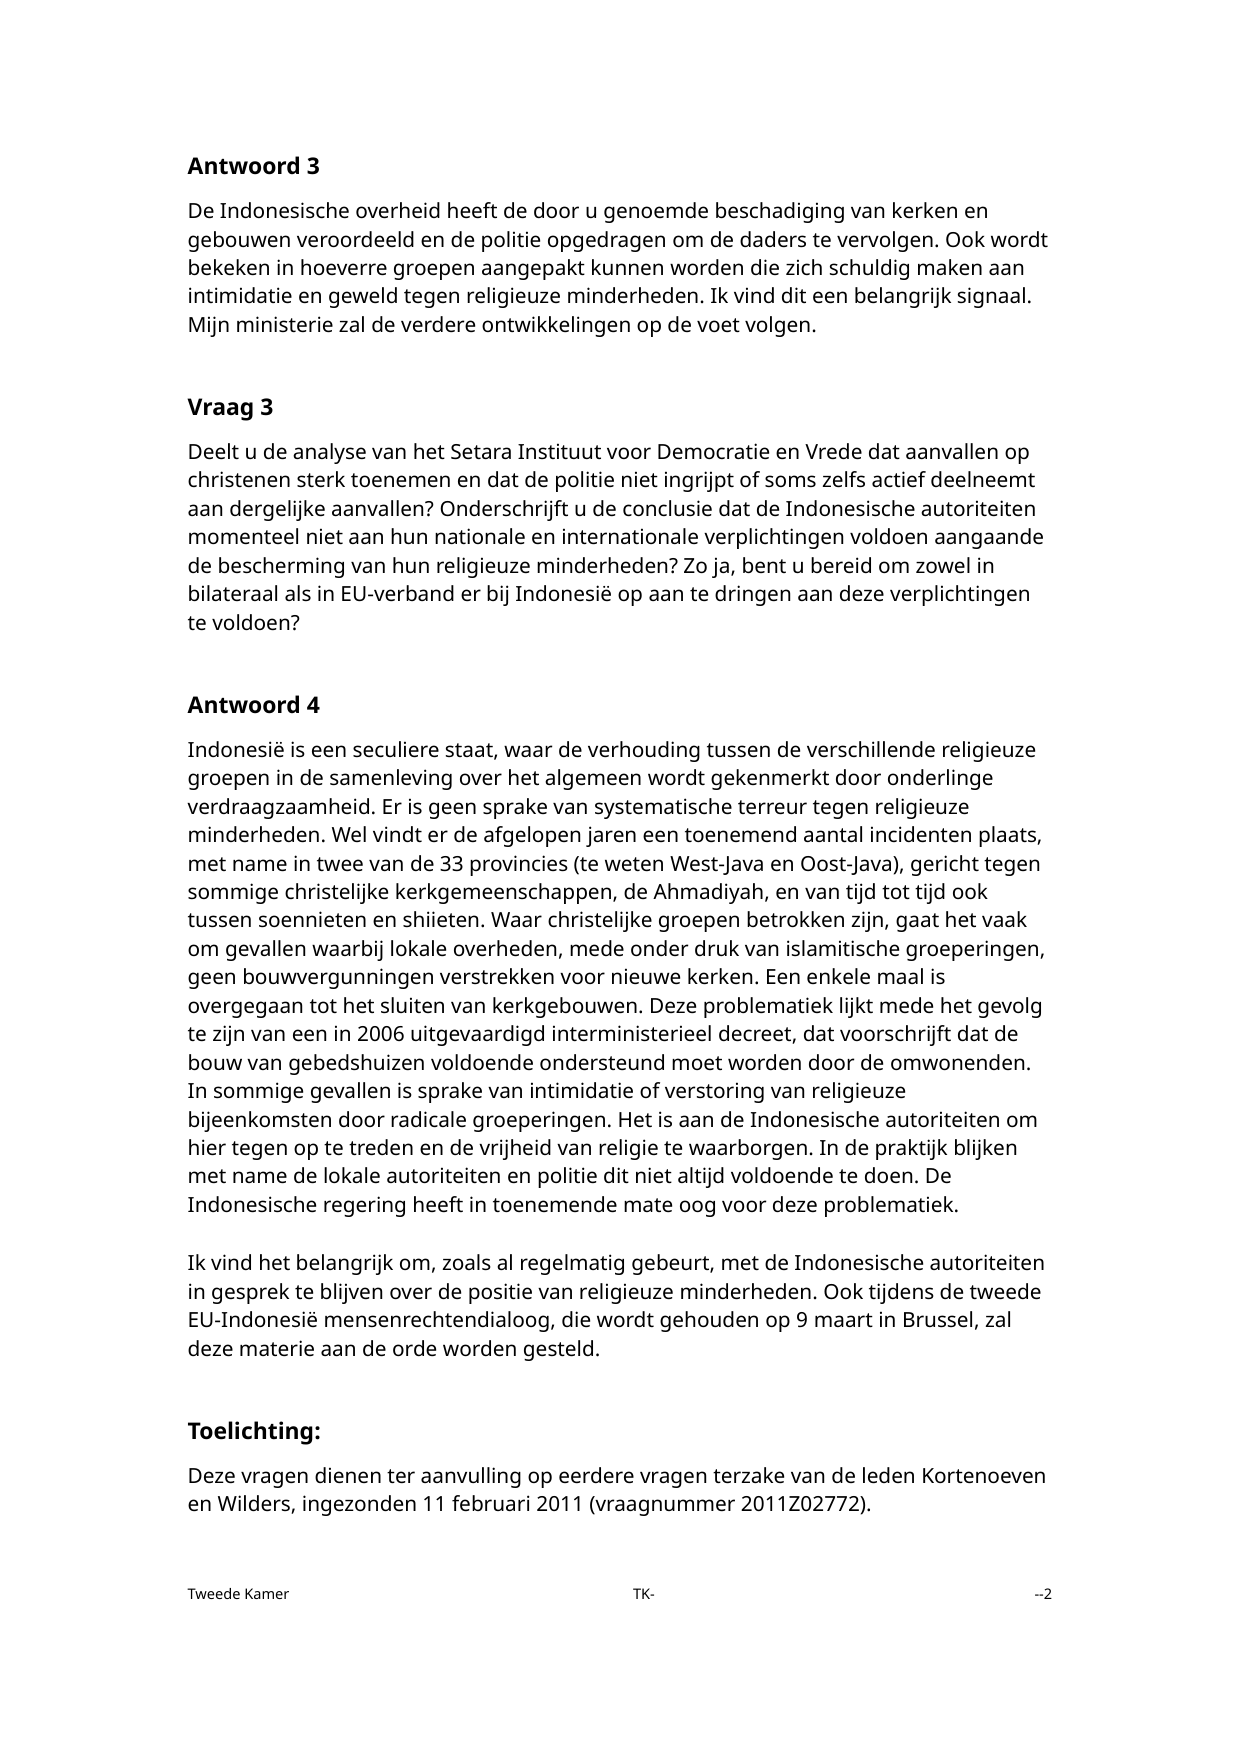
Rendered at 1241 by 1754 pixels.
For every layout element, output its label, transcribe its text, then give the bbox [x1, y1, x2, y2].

subtitle Antwoord 3 [187, 150, 1053, 181]
text Indonesië is een seculiere staat, waar de verhouding tussen de verschillende religieuze groepen in de samenleving over het algemeen wordt gekenmerkt door onderlinge verdraagzaamheid. Er is geen sprake van systematische terreur tegen religieuze minderheden. Wel vindt er de afgelopen jaren een toenemend aantal incidenten plaats, met name in twee van de 33 provincies (te weten West-Java en Oost-Java), gericht tegen sommige christelijke kerkgemeenschappen, de Ahmadiyah, en van tijd tot tijd ook tussen soennieten en shiieten. Waar christelijke groepen betrokken zijn, gaat het vaak om gevallen waarbij lokale overheden, mede onder druk van islamitische groeperingen, geen bouwvergunningen verstrekken voor nieuwe kerken. Een enkele maal is overgegaan tot het sluiten van kerkgebouwen. Deze problematiek lijkt mede het gevolg te zijn van een in 2006 uitgevaardigd interministerieel decreet, dat voorschrijft dat de bouw van gebedshuizen voldoende ondersteund moet worden door de omwonenden. In sommige gevallen is sprake van intimidatie of verstoring van religieuze bijeenkomsten door radicale groeperingen. Het is aan de Indonesische autoriteiten om hier tegen op te treden en de vrijheid van religie te waarborgen. In de praktijk blijken met name de lokale autoriteiten en politie dit niet altijd voldoende te doen. De Indonesische regering heeft in toenemende mate oog voor deze problematiek. [187, 735, 1053, 1218]
text Deelt u de analyse van het Setara Instituut voor Democratie en Vrede dat aanvallen op christenen sterk toenemen en dat de politie niet ingrijpt of soms zelfs actief deelneemt aan dergelijke aanvallen? Onderschrijft u de conclusie dat de Indonesische autoriteiten momenteel niet aan hun nationale en internationale verplichtingen voldoen aangaande de bescherming van hun religieuze minderheden? Zo ja, bent u bereid om zowel in bilateraal als in EU-verband er bij Indonesië op aan te dringen aan deze verplichtingen te voldoen? [187, 437, 1053, 636]
text Deze vragen dienen ter aanvulling op eerdere vragen terzake van de leden Kortenoeven en Wilders, ingezonden 11 februari 2011 (vraagnummer 2011Z02772). [187, 1461, 1053, 1518]
text Ik vind het belangrijk om, zoals al regelmatig gebeurt, met de Indonesische autoriteiten in gesprek te blijven over de positie van religieuze minderheden. Ook tijdens de tweede EU-Indonesië mensenrechtendialoog, die wordt gehouden op 9 maart in Brussel, zal deze materie aan de orde worden gesteld. [187, 1248, 1053, 1362]
subtitle Vraag 3 [187, 391, 1053, 422]
subtitle Toelichting: [187, 1415, 1053, 1446]
text De Indonesische overheid heeft de door u genoemde beschadiging van kerken en gebouwen veroordeeld en de politie opgedragen om de daders te vervolgen. Ook wordt bekeken in hoeverre groepen aangepakt kunnen worden die zich schuldig maken aan intimidatie en geweld tegen religieuze minderheden. Ik vind dit een belangrijk signaal. Mijn ministerie zal de verdere ontwikkelingen op de voet volgen. [187, 196, 1053, 338]
subtitle Antwoord 4 [187, 689, 1053, 720]
